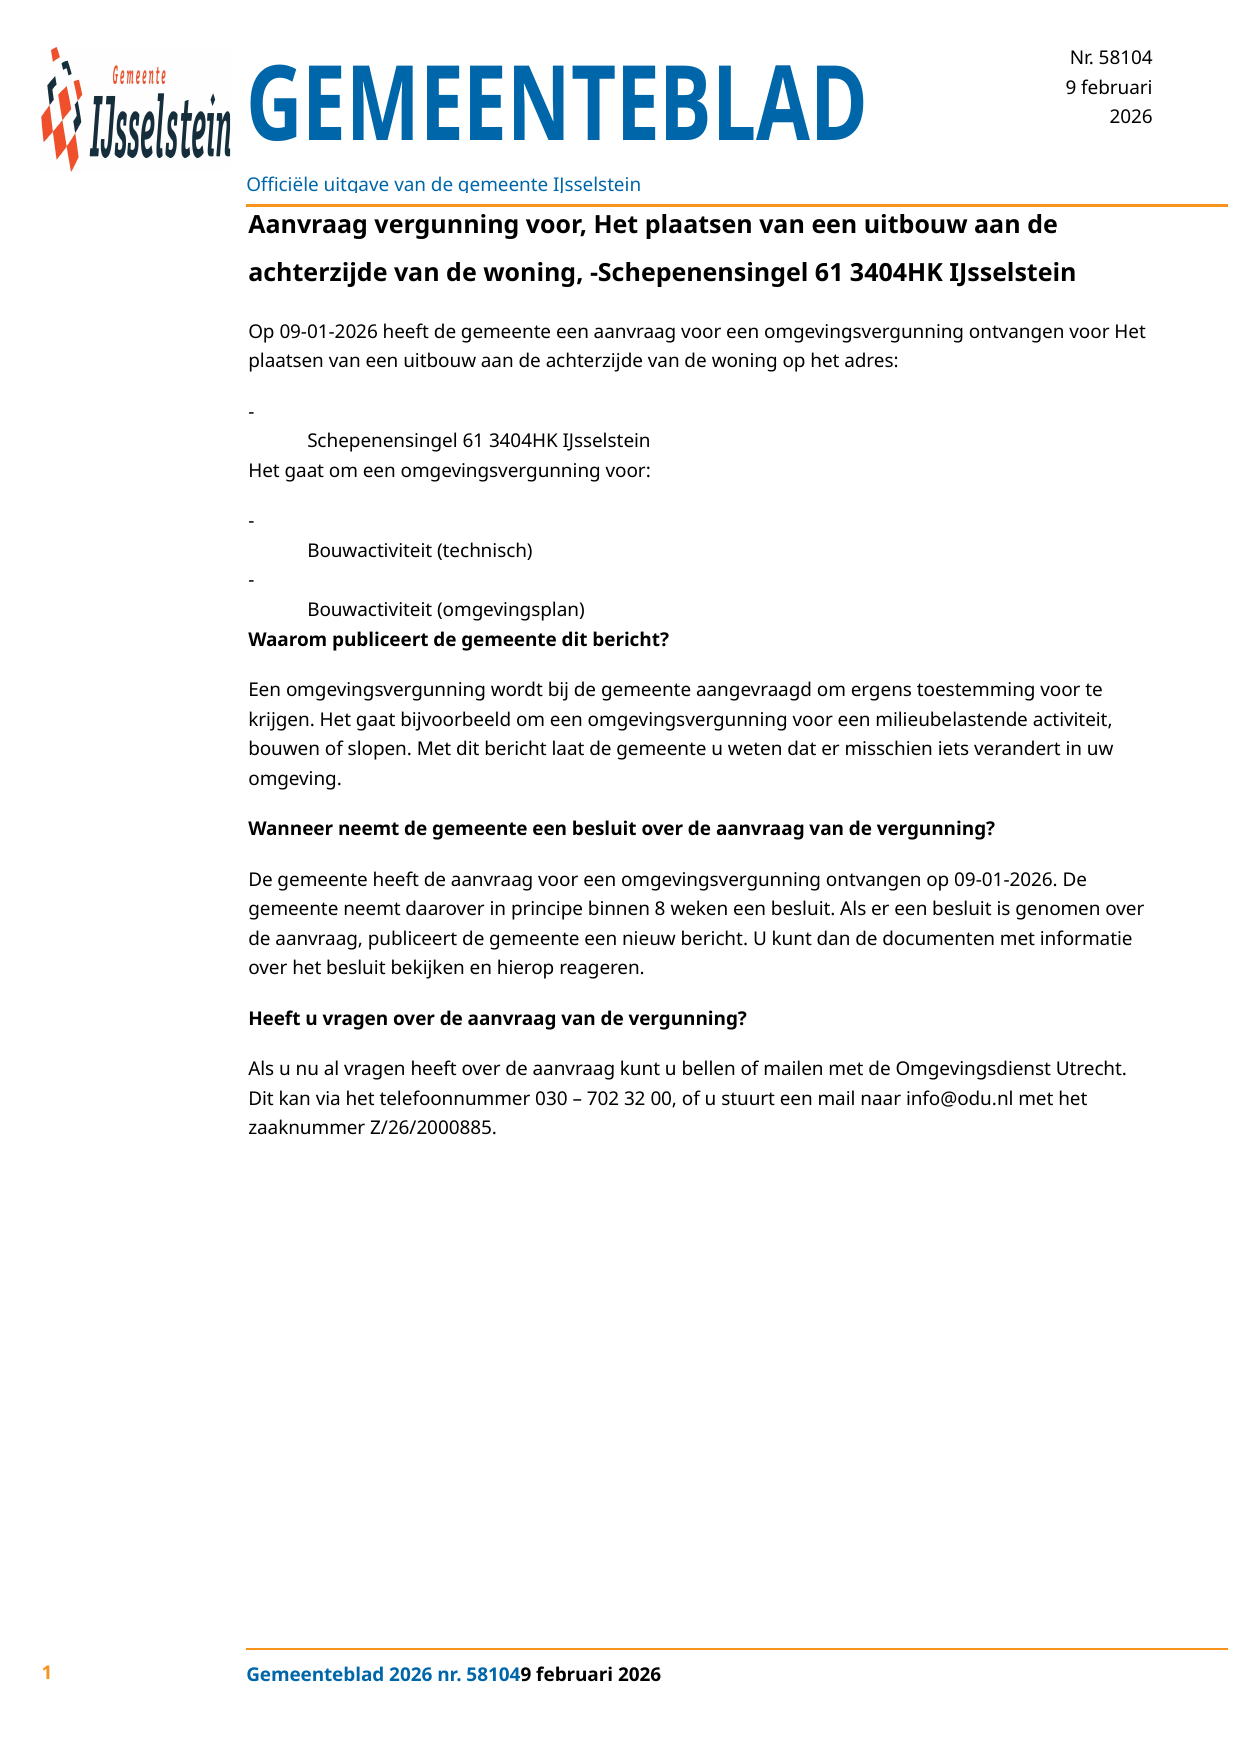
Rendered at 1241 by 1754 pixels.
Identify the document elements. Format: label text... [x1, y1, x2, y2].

text Aanvraag vergunning voor, Het plaatsen van een uitbouw aan de achterzijde van de woning, -Schepenensingel 61 3404HK IJsselstein [248, 207, 1152, 288]
text Op 09-01-2026 heeft de gemeente een aanvraag voor een omgevingsvergunning ontvangen voor Het plaatsen van een uitbouw aan de achterzijde van de woning op het adres: [248, 318, 1152, 373]
text Heeft u vragen over de aanvraag van de vergunning? [248, 1005, 1152, 1031]
list Bouwactiviteit (omgevingsplan) [248, 596, 1152, 622]
list Schepenensingel 61 3404HK IJsselstein [248, 427, 1152, 453]
text Het gaat om een omgevingsvergunning voor: [248, 457, 1152, 483]
text Een omgevingsvergunning wordt bij de gemeente aangevraagd om ergens toestemming voor te krijgen. Het gaat bijvoorbeeld om een omgevingsvergunning voor een milieubelastende activiteit, bouwen of slopen. Met dit bericht laat de gemeente u weten dat er misschien iets verandert in uw omgeving. [248, 676, 1152, 791]
text Waarom publiceert de gemeente dit bericht? [248, 626, 1152, 652]
text De gemeente heeft de aanvraag voor een omgevingsvergunning ontvangen op 09-01-2026. De gemeente neemt daarover in principe binnen 8 weken een besluit. Als er een besluit is genomen over de aanvraag, publiceert de gemeente een nieuw bericht. U kunt dan de documenten met informatie over het besluit bekijken en hierop reageren. [248, 866, 1152, 980]
list Bouwactiviteit (technisch) [248, 537, 1152, 563]
text Als u nu al vragen heeft over de aanvraag kunt u bellen of mailen met de Omgevingsdienst Utrecht. Dit kan via het telefoonnummer 030 – 702 32 00, of u stuurt een mail naar info@odu.nl met het zaaknummer Z/26/2000885. [248, 1055, 1152, 1140]
text Wanneer neemt de gemeente een besluit over de aanvraag van de vergunning? [248, 815, 1152, 841]
picture [41, 47, 231, 172]
